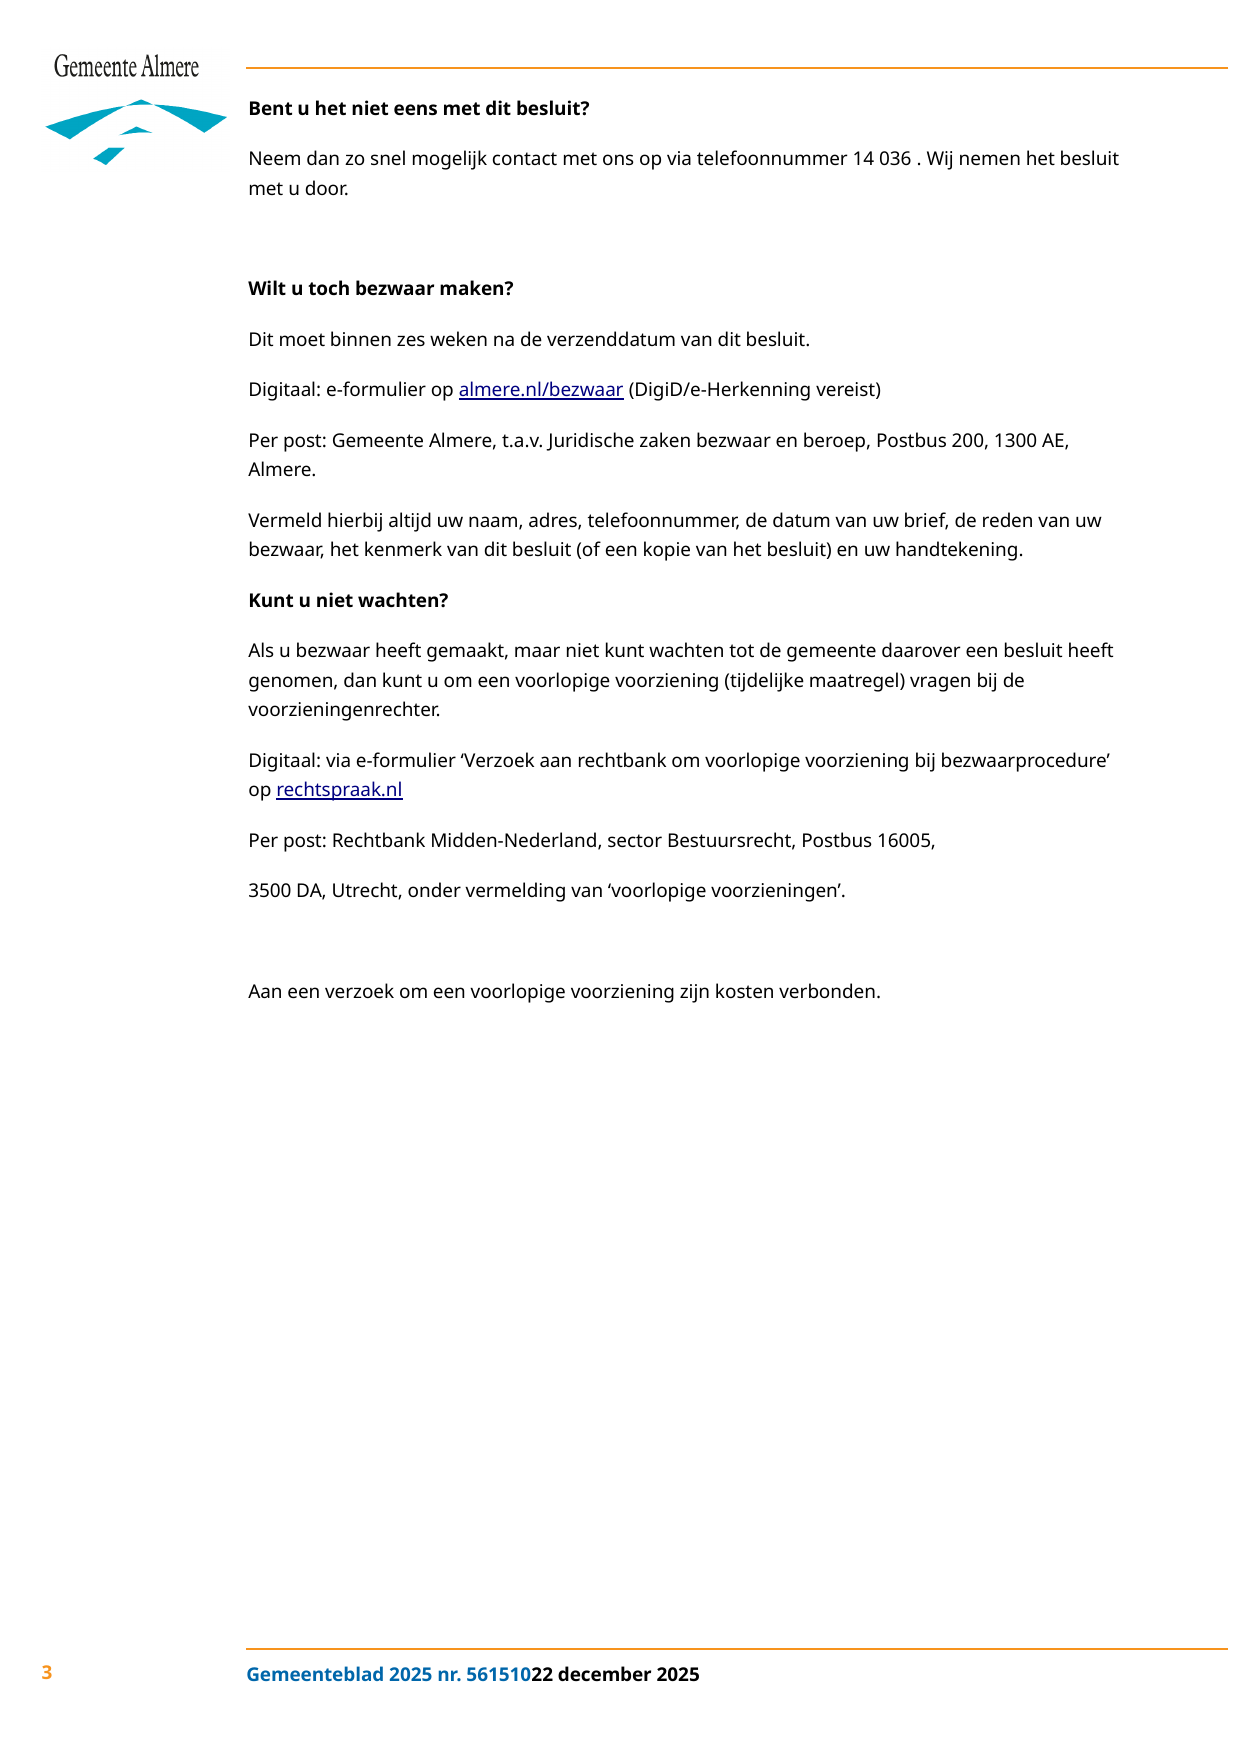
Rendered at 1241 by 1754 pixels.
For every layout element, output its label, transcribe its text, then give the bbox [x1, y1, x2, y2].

text Neem dan zo snel mogelijk contact met ons op via telefoonnummer 14 036 . Wij nemen het besluit met u door. [248, 145, 1152, 201]
text Bent u het niet eens met dit besluit? [248, 95, 1152, 121]
picture [41, 47, 231, 172]
text Digitaal: via e-formulier ‘Verzoek aan rechtbank om voorlopige voorziening bij bezwaarprocedure’ op rechtspraak.nl [248, 747, 1152, 802]
text Dit moet binnen zes weken na de verzenddatum van dit besluit. [248, 326, 1152, 352]
text Wilt u toch bezwaar maken? [248, 276, 1152, 301]
text Aan een verzoek om een voorlopige voorziening zijn kosten verbonden. [248, 978, 1152, 1004]
text Als u bezwaar heeft gemaakt, maar niet kunt wachten tot de gemeente daarover een besluit heeft genomen, dan kunt u om een voorlopige voorziening (tijdelijke maatregel) vragen bij de voorzieningenrechter. [248, 637, 1152, 722]
text Per post: Rechtbank Midden-Nederland, sector Bestuursrecht, Postbus 16005, [248, 827, 1152, 853]
text Vermeld hierbij altijd uw naam, adres, telefoonnummer, de datum van uw brief, de reden van uw bezwaar, het kenmerk van dit besluit (of een kopie van het besluit) en uw handtekening. [248, 507, 1152, 562]
text Per post: Gemeente Almere, t.a.v. Juridische zaken bezwaar en beroep, Postbus 200, 1300 AE, Almere. [248, 427, 1152, 482]
text Digitaal: e-formulier op almere.nl/bezwaar (DigiD/e-Herkenning vereist) [248, 376, 1152, 402]
text Kunt u niet wachten? [248, 587, 1152, 613]
text 3500 DA, Utrecht, onder vermelding van ‘voorlopige voorzieningen’. [248, 877, 1152, 903]
